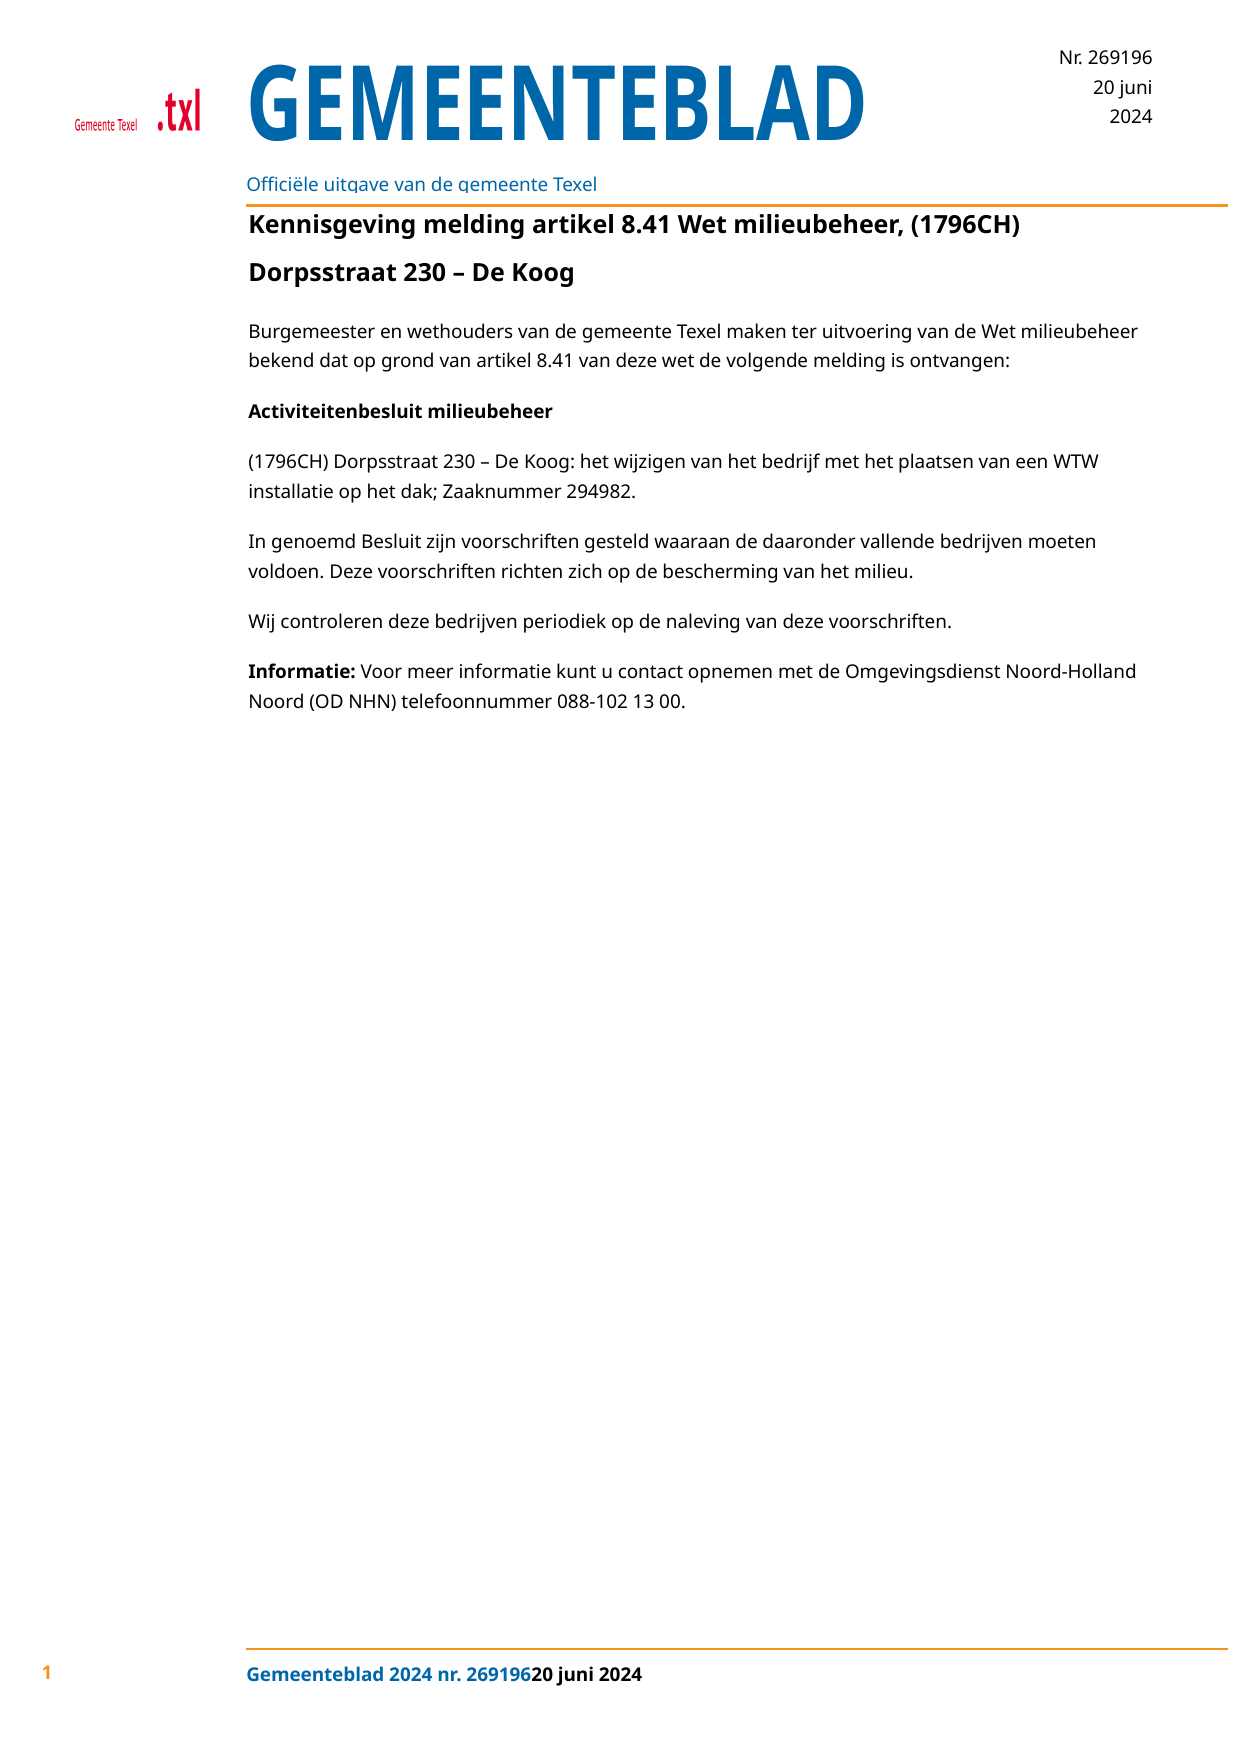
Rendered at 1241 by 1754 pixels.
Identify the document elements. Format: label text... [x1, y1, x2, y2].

text Wij controleren deze bedrijven periodiek op de naleving van deze voorschriften. [248, 608, 1152, 634]
text In genoemd Besluit zijn voorschriften gesteld waaraan de daaronder vallende bedrijven moeten voldoen. Deze voorschriften richten zich op de bescherming van het milieu. [248, 528, 1152, 584]
picture [41, 47, 231, 172]
text Burgemeester en wethouders van de gemeente Texel maken ter uitvoering van de Wet milieubeheer bekend dat op grond van artikel 8.41 van deze wet de volgende melding is ontvangen: [248, 318, 1152, 373]
text Kennisgeving melding artikel 8.41 Wet milieubeheer, (1796CH) Dorpsstraat 230 – De Koog [248, 207, 1152, 288]
text Activiteitenbesluit milieubeheer [248, 398, 1152, 424]
text Informatie: Voor meer informatie kunt u contact opnemen met de Omgevingsdienst Noord-Holland Noord (OD NHN) telefoonnummer 088-102 13 00. [248, 659, 1152, 714]
text (1796CH) Dorpsstraat 230 – De Koog: het wijzigen van het bedrijf met het plaatsen van een WTW installatie op het dak; Zaaknummer 294982. [248, 448, 1152, 504]
